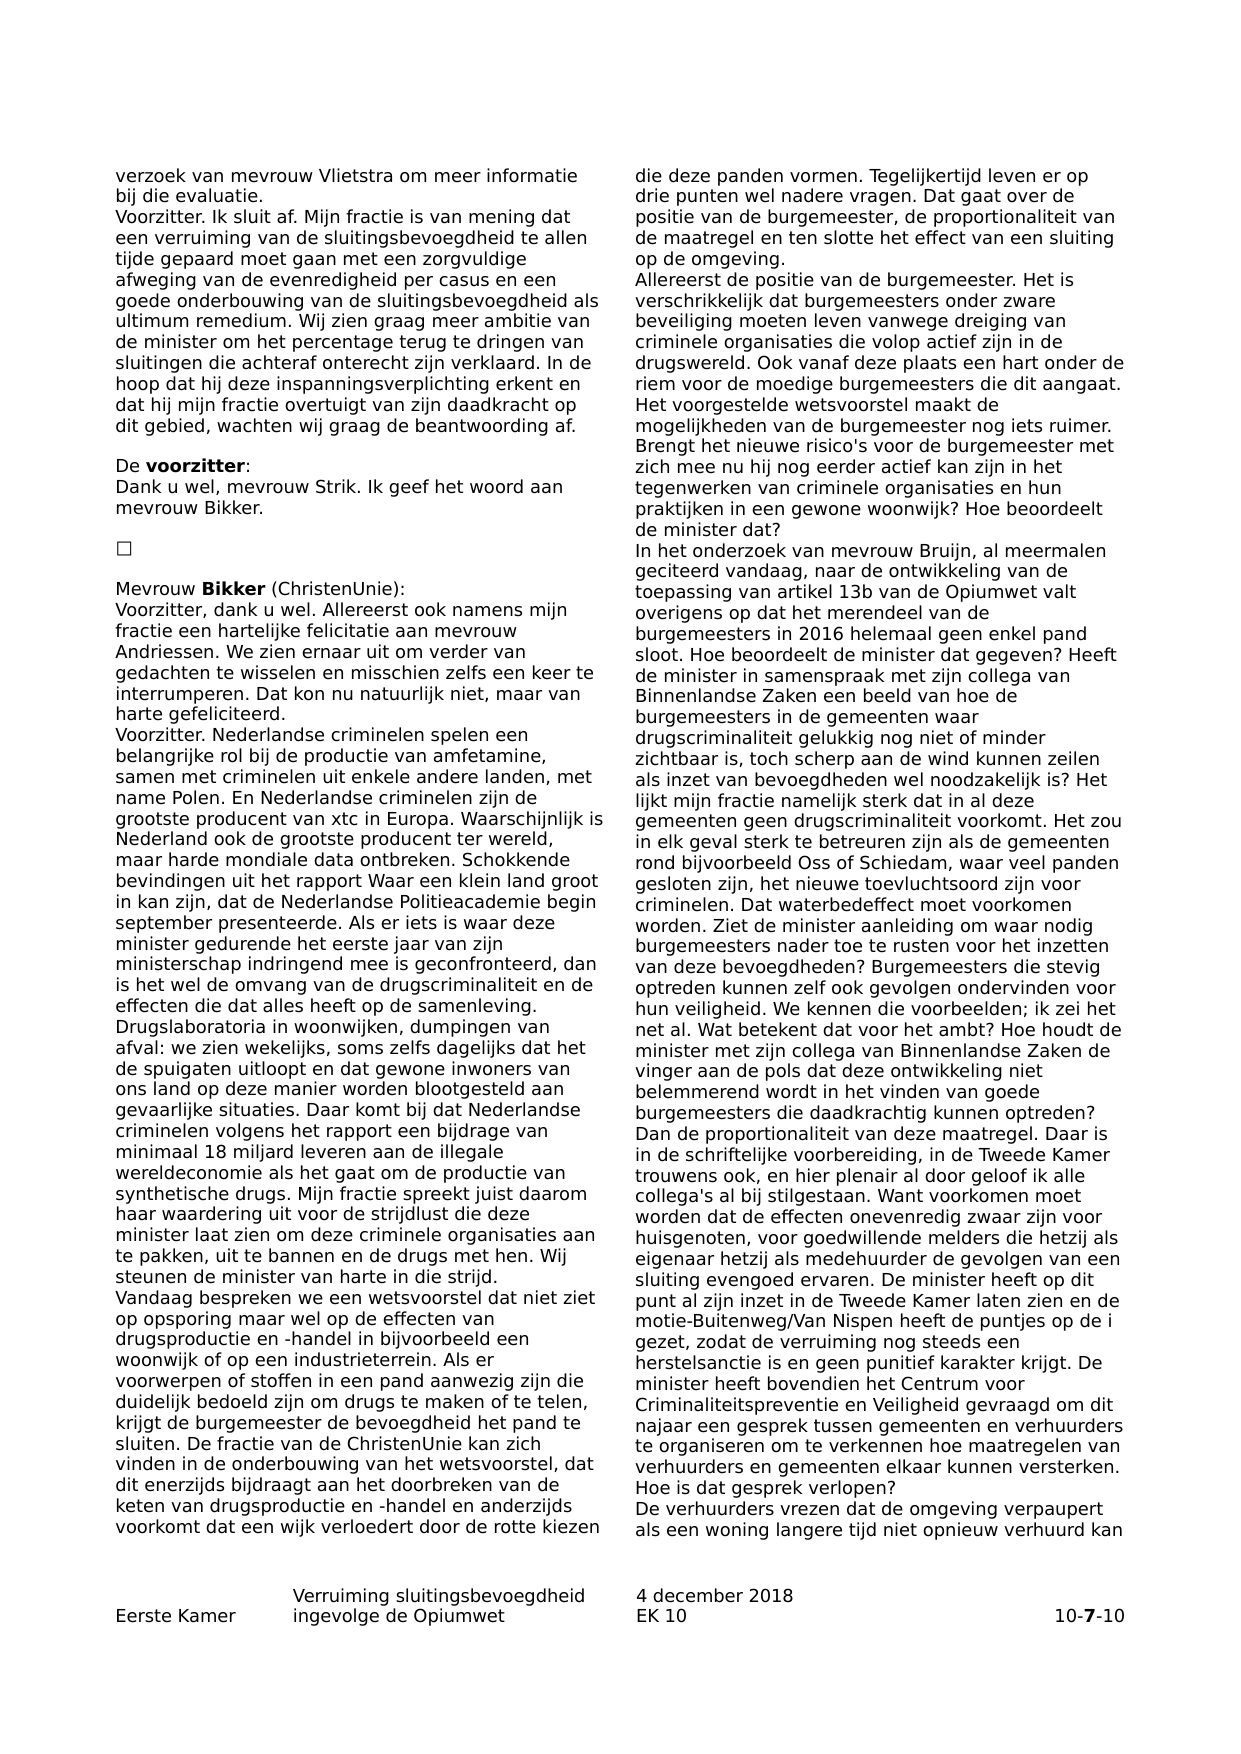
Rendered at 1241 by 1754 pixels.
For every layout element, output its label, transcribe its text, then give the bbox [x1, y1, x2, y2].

text Voorzitter, dank u wel. Allereerst ook namens mijn fractie een hartelijke felicitatie aan mevrouw Andriessen. We zien ernaar uit om verder van gedachten te wisselen en misschien zelfs een keer te interrumperen. Dat kon nu natuurlijk niet, maar van harte gefeliciteerd. [115, 600, 605, 725]
text De verhuurders vrezen dat de omgeving verpaupert als een woning langere tijd niet opnieuw verhuurd kan [635, 1499, 1125, 1540]
text Mevrouw Bikker (ChristenUnie): [115, 579, 605, 600]
text Voorzitter. Nederlandse criminelen spelen een belangrijke rol bij de productie van amfetamine, samen met criminelen uit enkele andere landen, met name Polen. En Nederlandse criminelen zijn de grootste producent van xtc in Europa. Waarschijnlijk is Nederland ook de grootste producent ter wereld, maar harde mondiale data ontbreken. Schokkende bevindingen uit het rapport Waar een klein land groot in kan zijn, dat de Nederlandse Politieacademie begin september presenteerde. Als er iets is waar deze minister gedurende het eerste jaar van zijn ministerschap indringend mee is geconfronteerd, dan is het wel de omvang van de drugscriminaliteit en de effecten die dat alles heeft op de samenleving. Drugslaboratoria in woonwijken, dumpingen van afval: we zien wekelijks, soms zelfs dagelijks dat het de spuigaten uitloopt en dat gewone inwoners van ons land op deze manier worden blootgesteld aan gevaarlijke situaties. Daar komt bij dat Nederlandse criminelen volgens het rapport een bijdrage van minimaal 18 miljard leveren aan de illegale wereldeconomie als het gaat om de productie van synthetische drugs. Mijn fractie spreekt juist daarom haar waardering uit voor de strijdlust die deze minister laat zien om deze criminele organisaties aan te pakken, uit te bannen en de drugs met hen. Wij steunen de minister van harte in die strijd. [115, 725, 605, 1287]
text ⬜ [115, 538, 605, 559]
text die deze panden vormen. Tegelijkertijd leven er op drie punten wel nadere vragen. Dat gaat over de positie van de burgemeester, de proportionaliteit van de maatregel en ten slotte het effect van een sluiting op de omgeving. [635, 165, 1125, 269]
text verzoek van mevrouw Vlietstra om meer informatie bij die evaluatie. [115, 165, 605, 207]
text Vandaag bespreken we een wetsvoorstel dat niet ziet op opsporing maar wel op de effecten van drugsproductie en -handel in bijvoorbeeld een woonwijk of op een industrieterrein. Als er voorwerpen of stoffen in een pand aanwezig zijn die duidelijk bedoeld zijn om drugs te maken of te telen, krijgt de burgemeester de bevoegdheid het pand te sluiten. De fractie van de ChristenUnie kan zich vinden in de onderbouwing van het wetsvoorstel, dat dit enerzijds bijdraagt aan het doorbreken van de keten van drugsproductie en -handel en anderzijds voorkomt dat een wijk verloedert door de rotte kiezen [115, 1287, 605, 1537]
text Voorzitter. Ik sluit af. Mijn fractie is van mening dat een verruiming van de sluitingsbevoegdheid te allen tijde gepaard moet gaan met een zorgvuldige afweging van de evenredigheid per casus en een goede onderbouwing van de sluitingsbevoegdheid als ultimum remedium. Wij zien graag meer ambitie van de minister om het percentage terug te dringen van sluitingen die achteraf onterecht zijn verklaard. In de hoop dat hij deze inspanningsverplichting erkent en dat hij mijn fractie overtuigt van zijn daadkracht op dit gebied, wachten wij graag de beantwoording af. [115, 207, 605, 436]
text De voorzitter: [115, 456, 605, 477]
text Dank u wel, mevrouw Strik. Ik geef het woord aan mevrouw Bikker. [115, 477, 605, 518]
text In het onderzoek van mevrouw Bruijn, al meermalen geciteerd vandaag, naar de ontwikkeling van de toepassing van artikel 13b van de Opiumwet valt overigens op dat het merendeel van de burgemeesters in 2016 helemaal geen enkel pand sloot. Hoe beoordeelt de minister dat gegeven? Heeft de minister in samenspraak met zijn collega van Binnenlandse Zaken een beeld van hoe de burgemeesters in de gemeenten waar drugscriminaliteit gelukkig nog niet of minder zichtbaar is, toch scherp aan de wind kunnen zeilen als inzet van bevoegdheden wel noodzakelijk is? Het lijkt mijn fractie namelijk sterk dat in al deze gemeenten geen drugscriminaliteit voorkomt. Het zou in elk geval sterk te betreuren zijn als de gemeenten rond bijvoorbeeld Oss of Schiedam, waar veel panden gesloten zijn, het nieuwe toevluchtsoord zijn voor criminelen. Dat waterbedeffect moet voorkomen worden. Ziet de minister aanleiding om waar nodig burgemeesters nader toe te rusten voor het inzetten van deze bevoegdheden? Burgemeesters die stevig optreden kunnen zelf ook gevolgen ondervinden voor hun veiligheid. We kennen die voorbeelden; ik zei het net al. Wat betekent dat voor het ambt? Hoe houdt de minister met zijn collega van Binnenlandse Zaken de vinger aan de pols dat deze ontwikkeling niet belemmerend wordt in het vinden van goede burgemeesters die daadkrachtig kunnen optreden? [635, 540, 1125, 1124]
text Allereerst de positie van de burgemeester. Het is verschrikkelijk dat burgemeesters onder zware beveiliging moeten leven vanwege dreiging van criminele organisaties die volop actief zijn in de drugswereld. Ook vanaf deze plaats een hart onder de riem voor de moedige burgemeesters die dit aangaat. Het voorgestelde wetsvoorstel maakt de mogelijkheden van de burgemeester nog iets ruimer. Brengt het nieuwe risico's voor de burgemeester met zich mee nu hij nog eerder actief kan zijn in het tegenwerken van criminele organisaties en hun praktijken in een gewone woonwijk? Hoe beoordeelt de minister dat? [635, 269, 1125, 540]
text Dan de proportionaliteit van deze maatregel. Daar is in de schriftelijke voorbereiding, in de Tweede Kamer trouwens ook, en hier plenair al door geloof ik alle collega's al bij stilgestaan. Want voorkomen moet worden dat de effecten onevenredig zwaar zijn voor huisgenoten, voor goedwillende melders die hetzij als eigenaar hetzij als medehuurder de gevolgen van een sluiting evengoed ervaren. De minister heeft op dit punt al zijn inzet in de Tweede Kamer laten zien en de motie-Buitenweg/Van Nispen heeft de puntjes op de i gezet, zodat de verruiming nog steeds een herstelsanctie is en geen punitief karakter krijgt. De minister heeft bovendien het Centrum voor Criminaliteitspreventie en Veiligheid gevraagd om dit najaar een gesprek tussen gemeenten en verhuurders te organiseren om te verkennen hoe maatregelen van verhuurders en gemeenten elkaar kunnen versterken. Hoe is dat gesprek verlopen? [635, 1124, 1125, 1499]
